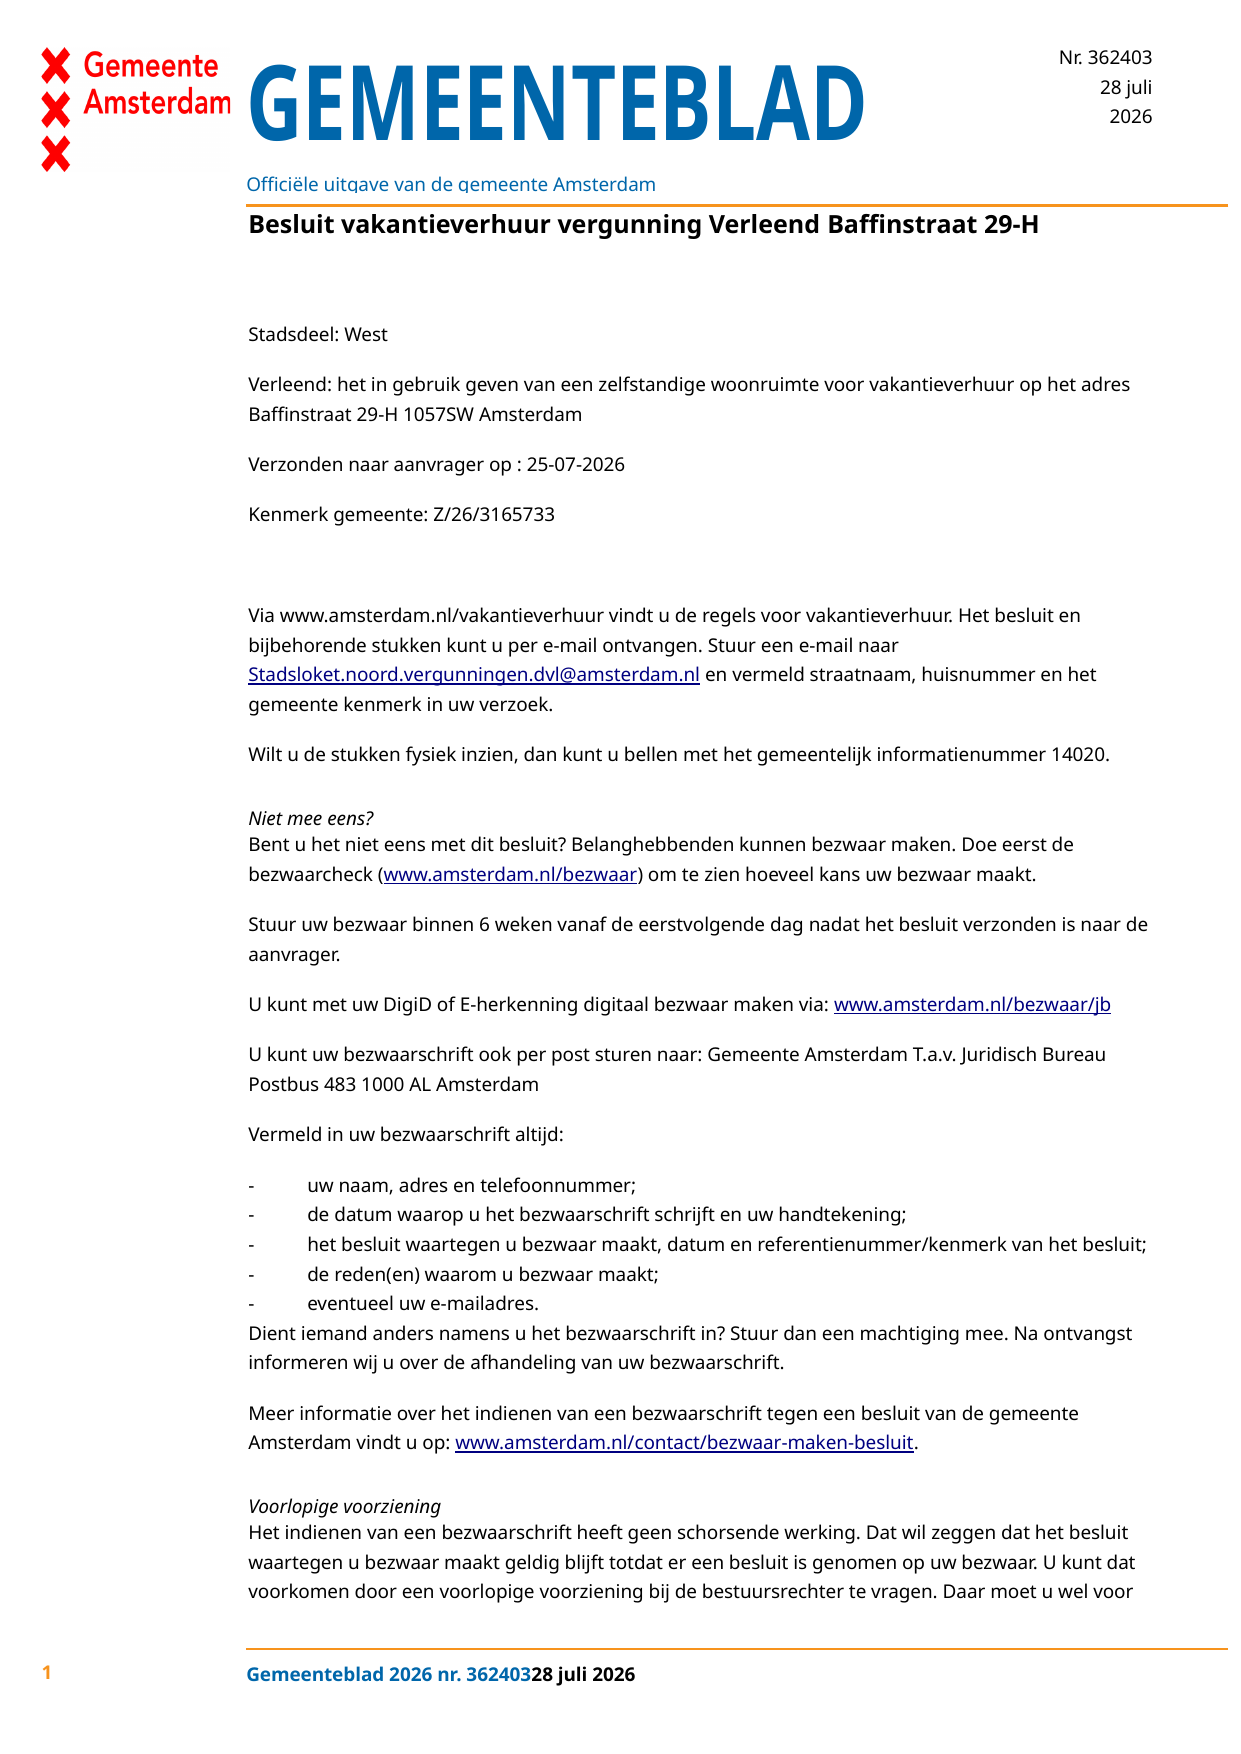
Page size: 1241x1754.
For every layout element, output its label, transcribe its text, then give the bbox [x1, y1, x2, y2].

text U kunt met uw DigiD of E-herkenning digitaal bezwaar maken via: www.amsterdam.nl/bezwaar/jb [248, 991, 1152, 1017]
text Vermeld in uw bezwaarschrift altijd: [248, 1122, 1152, 1147]
text Stadsdeel: West [248, 321, 1152, 346]
text Bent u het niet eens met dit besluit? Belanghebbenden kunnen bezwaar maken. Doe eerst de bezwaarcheck (www.amsterdam.nl/bezwaar) om te zien hoeveel kans uw bezwaar maakt. [248, 831, 1152, 887]
picture [41, 47, 231, 172]
text Het indienen van een bezwaarschrift heeft geen schorsende werking. Dat wil zeggen dat het besluit waartegen u bezwaar maakt geldig blijft totdat er een besluit is genomen op uw bezwaar. U kunt dat voorkomen door een voorlopige voorziening bij de bestuursrechter te vragen. Daar moet u wel voor [248, 1519, 1152, 1604]
text Dient iemand anders namens u het bezwaarschrift in? Stuur dan een machtiging mee. Na ontvangst informeren wij u over de afhandeling van uw bezwaarschrift. [248, 1320, 1152, 1375]
text Niet mee eens? [248, 806, 1152, 831]
text Via www.amsterdam.nl/vakantieverhuur vindt u de regels voor vakantieverhuur. Het besluit en bijbehorende stukken kunt u per e-mail ontvangen. Stuur een e-mail naar Stadsloket.noord.vergunningen.dvl@amsterdam.nl en vermeld straatnaam, huisnummer en het gemeente kenmerk in uw verzoek. [248, 602, 1152, 717]
text U kunt uw bezwaarschrift ook per post sturen naar: Gemeente Amsterdam T.a.v. Juridisch Bureau Postbus 483 1000 AL Amsterdam [248, 1042, 1152, 1097]
text Verleend: het in gebruik geven van een zelfstandige woonruimte voor vakantieverhuur op het adres Baffinstraat 29-H 1057SW Amsterdam [248, 371, 1152, 426]
list het besluit waartegen u bezwaar maakt, datum en referentienummer/kenmerk van het besluit; [248, 1231, 1152, 1257]
list eventueel uw e-mailadres. [248, 1290, 1152, 1316]
text Kenmerk gemeente: Z/26/3165733 [248, 502, 1152, 527]
text Wilt u de stukken fysiek inzien, dan kunt u bellen met het gemeentelijk informatienummer 14020. [248, 742, 1152, 767]
list uw naam, adres en telefoonnummer; [248, 1172, 1152, 1198]
text Voorlopige voorziening [248, 1493, 1152, 1519]
text Besluit vakantieverhuur vergunning Verleend Baffinstraat 29-H [248, 207, 1152, 241]
list de datum waarop u het bezwaarschrift schrijft en uw handtekening; [248, 1202, 1152, 1227]
text Verzonden naar aanvrager op : 25-07-2026 [248, 451, 1152, 477]
text Stuur uw bezwaar binnen 6 weken vanaf de eerstvolgende dag nadat het besluit verzonden is naar de aanvrager. [248, 911, 1152, 967]
text Meer informatie over het indienen van een bezwaarschrift tegen een besluit van de gemeente Amsterdam vindt u op: www.amsterdam.nl/contact/bezwaar-maken-besluit. [248, 1400, 1152, 1455]
list de reden(en) waarom u bezwaar maakt; [248, 1261, 1152, 1287]
